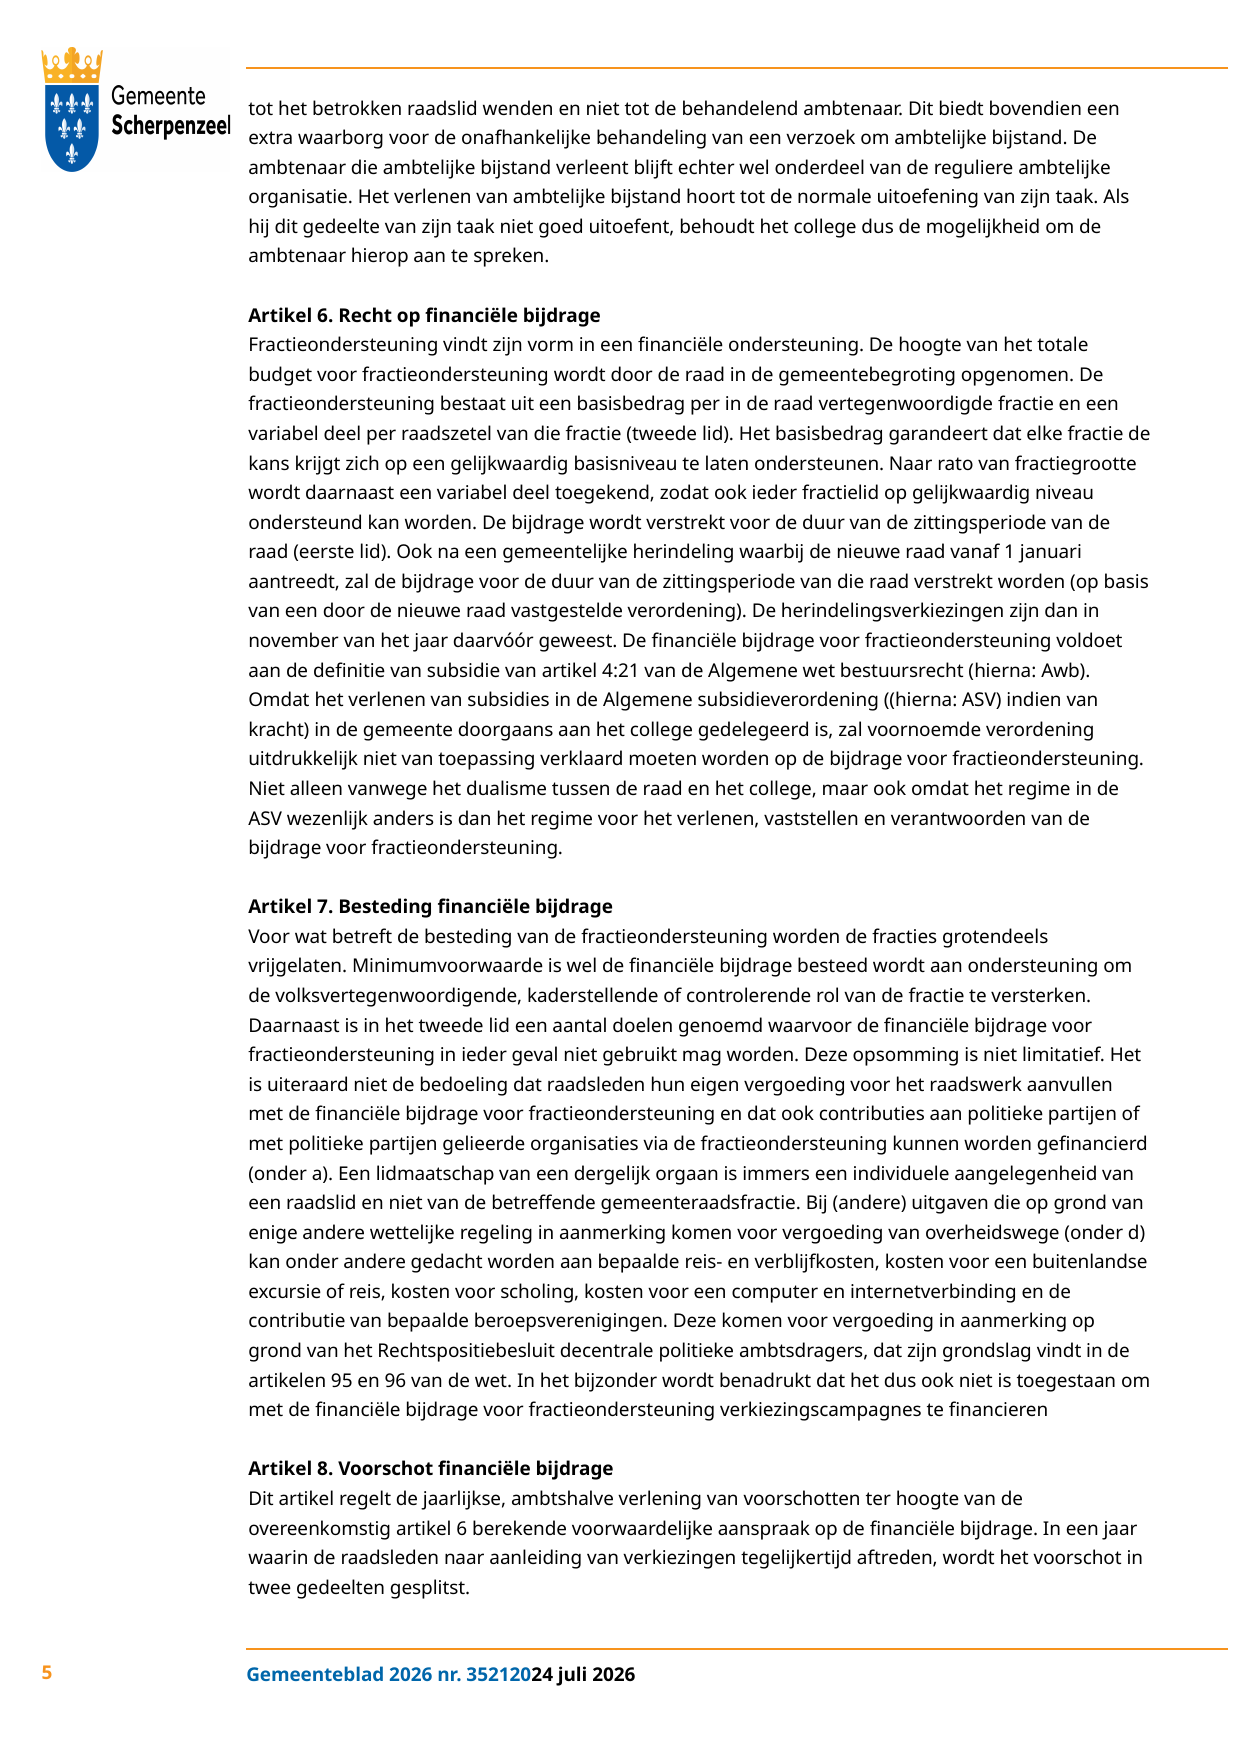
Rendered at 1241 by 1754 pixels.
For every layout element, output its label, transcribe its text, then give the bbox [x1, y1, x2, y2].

text Artikel 7. Besteding financiële bijdrage [248, 893, 1152, 919]
text Fractieondersteuning vindt zijn vorm in een financiële ondersteuning. De hoogte van het totale budget voor fractieondersteuning wordt door de raad in de gemeentebegroting opgenomen. De fractieondersteuning bestaat uit een basisbedrag per in de raad vertegenwoordigde fractie en een variabel deel per raadszetel van die fractie (tweede lid). Het basisbedrag garandeert dat elke fractie de kans krijgt zich op een gelijkwaardig basisniveau te laten ondersteunen. Naar rato van fractiegrootte wordt daarnaast een variabel deel toegekend, zodat ook ieder fractielid op gelijkwaardig niveau ondersteund kan worden. De bijdrage wordt verstrekt voor de duur van de zittingsperiode van de raad (eerste lid). Ook na een gemeentelijke herindeling waarbij de nieuwe raad vanaf 1 januari aantreedt, zal de bijdrage voor de duur van de zittingsperiode van die raad verstrekt worden (op basis van een door de nieuwe raad vastgestelde verordening). De herindelingsverkiezingen zijn dan in november van het jaar daarvóór geweest. De financiële bijdrage voor fractieondersteuning voldoet aan de definitie van subsidie van artikel 4:21 van de Algemene wet bestuursrecht (hierna: Awb). Omdat het verlenen van subsidies in de Algemene subsidieverordening ((hierna: ASV) indien van kracht) in de gemeente doorgaans aan het college gedelegeerd is, zal voornoemde verordening uitdrukkelijk niet van toepassing verklaard moeten worden op de bijdrage voor fractieondersteuning. Niet alleen vanwege het dualisme tussen de raad en het college, maar ook omdat het regime in de ASV wezenlijk anders is dan het regime voor het verlenen, vaststellen en verantwoorden van de bijdrage voor fractieondersteuning. [248, 331, 1152, 860]
text tot het betrokken raadslid wenden en niet tot de behandelend ambtenaar. Dit biedt bovendien een extra waarborg voor de onafhankelijke behandeling van een verzoek om ambtelijke bijstand. De ambtenaar die ambtelijke bijstand verleent blijft echter wel onderdeel van de reguliere ambtelijke organisatie. Het verlenen van ambtelijke bijstand hoort tot de normale uitoefening van zijn taak. Als hij dit gedeelte van zijn taak niet goed uitoefent, behoudt het college dus de mogelijkheid om de ambtenaar hierop aan te spreken. [248, 95, 1152, 268]
text Dit artikel regelt de jaarlijkse, ambtshalve verlening van voorschotten ter hoogte van de overeenkomstig artikel 6 berekende voorwaardelijke aanspraak op de financiële bijdrage. In een jaar waarin de raadsleden naar aanleiding van verkiezingen tegelijkertijd aftreden, wordt het voorschot in twee gedeelten gesplitst. [248, 1485, 1152, 1600]
text Artikel 6. Recht op financiële bijdrage [248, 302, 1152, 328]
text Voor wat betreft de besteding van de fractieondersteuning worden de fracties grotendeels vrijgelaten. Minimumvoorwaarde is wel de financiële bijdrage besteed wordt aan ondersteuning om de volksvertegenwoordigende, kaderstellende of controlerende rol van de fractie te versterken. Daarnaast is in het tweede lid een aantal doelen genoemd waarvoor de financiële bijdrage voor fractieondersteuning in ieder geval niet gebruikt mag worden. Deze opsomming is niet limitatief. Het is uiteraard niet de bedoeling dat raadsleden hun eigen vergoeding voor het raadswerk aanvullen met de financiële bijdrage voor fractieondersteuning en dat ook contributies aan politieke partijen of met politieke partijen gelieerde organisaties via de fractieondersteuning kunnen worden gefinancierd (onder a). Een lidmaatschap van een dergelijk orgaan is immers een individuele aangelegenheid van een raadslid en niet van de betreffende gemeenteraadsfractie. Bij (andere) uitgaven die op grond van enige andere wettelijke regeling in aanmerking komen voor vergoeding van overheidswege (onder d) kan onder andere gedacht worden aan bepaalde reis- en verblijfkosten, kosten voor een buitenlandse excursie of reis, kosten voor scholing, kosten voor een computer en internetverbinding en de contributie van bepaalde beroepsverenigingen. Deze komen voor vergoeding in aanmerking op grond van het Rechtspositiebesluit decentrale politieke ambtsdragers, dat zijn grondslag vindt in de artikelen 95 en 96 van de wet. In het bijzonder wordt benadrukt dat het dus ook niet is toegestaan om met de financiële bijdrage voor fractieondersteuning verkiezingscampagnes te financieren [248, 923, 1152, 1422]
picture [41, 47, 231, 172]
text Artikel 8. Voorschot financiële bijdrage [248, 1456, 1152, 1481]
